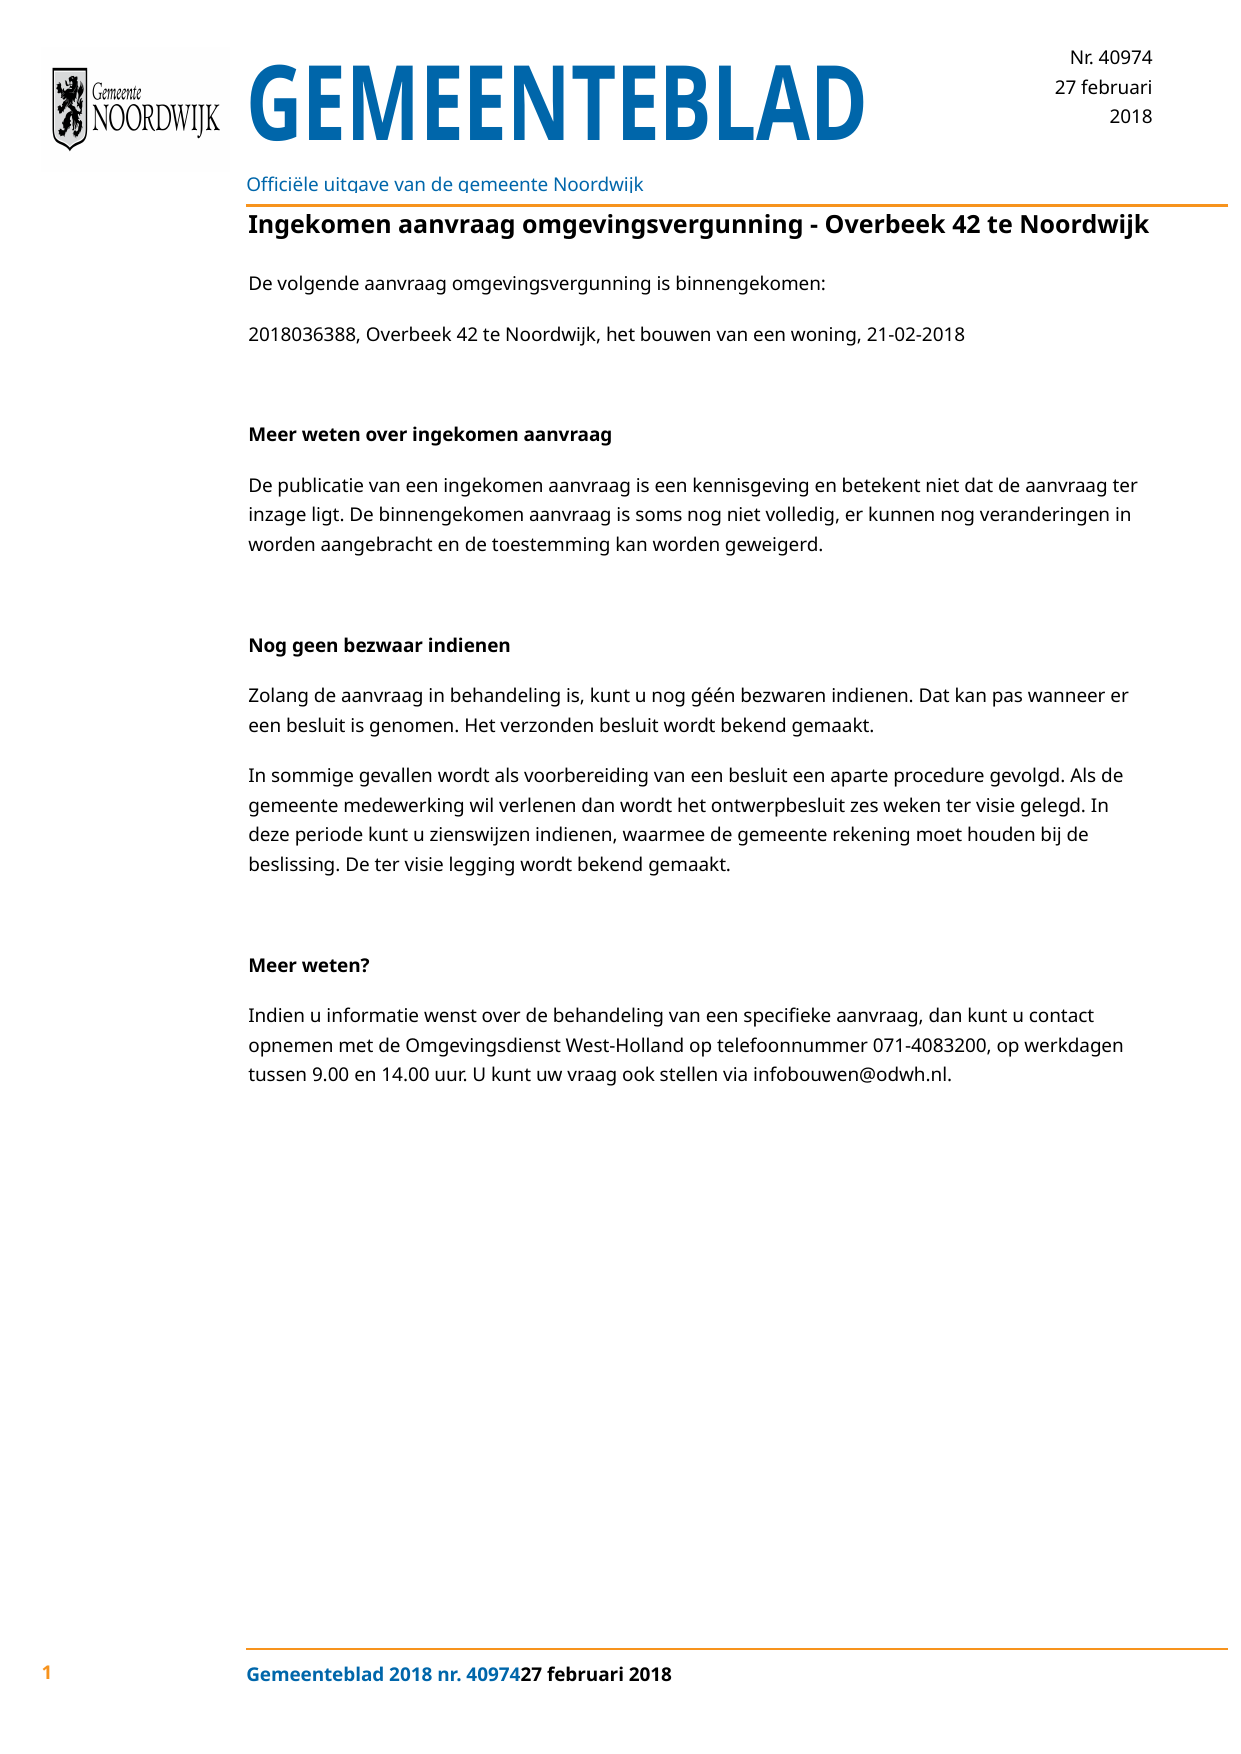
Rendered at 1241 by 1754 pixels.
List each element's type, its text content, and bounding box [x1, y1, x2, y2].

text Ingekomen aanvraag omgevingsvergunning - Overbeek 42 te Noordwijk [248, 207, 1152, 241]
text Meer weten over ingekomen aanvraag [248, 422, 1152, 447]
picture [41, 47, 231, 172]
text De publicatie van een ingekomen aanvraag is een kennisgeving en betekent niet dat de aanvraag ter inzage ligt. De binnengekomen aanvraag is soms nog niet volledig, er kunnen nog veranderingen in worden aangebracht en de toestemming kan worden geweigerd. [248, 472, 1152, 557]
text Meer weten? [248, 952, 1152, 978]
text Indien u informatie wenst over de behandeling van een specifieke aanvraag, dan kunt u contact opnemen met de Omgevingsdienst West-Holland op telefoonnummer 071-4083200, op werkdagen tussen 9.00 en 14.00 uur. U kunt uw vraag ook stellen via infobouwen@odwh.nl. [248, 1002, 1152, 1087]
text In sommige gevallen wordt als voorbereiding van een besluit een aparte procedure gevolgd. Als de gemeente medewerking wil verlenen dan wordt het ontwerpbesluit zes weken ter visie gelegd. In deze periode kunt u zienswijzen indienen, waarmee de gemeente rekening moet houden bij de beslissing. De ter visie legging wordt bekend gemaakt. [248, 762, 1152, 877]
text Nog geen bezwaar indienen [248, 632, 1152, 658]
text 2018036388, Overbeek 42 te Noordwijk, het bouwen van een woning, 21-02-2018 [248, 321, 1152, 346]
text De volgende aanvraag omgevingsvergunning is binnengekomen: [248, 270, 1152, 296]
text Zolang de aanvraag in behandeling is, kunt u nog géén bezwaren indienen. Dat kan pas wanneer er een besluit is genomen. Het verzonden besluit wordt bekend gemaakt. [248, 682, 1152, 738]
